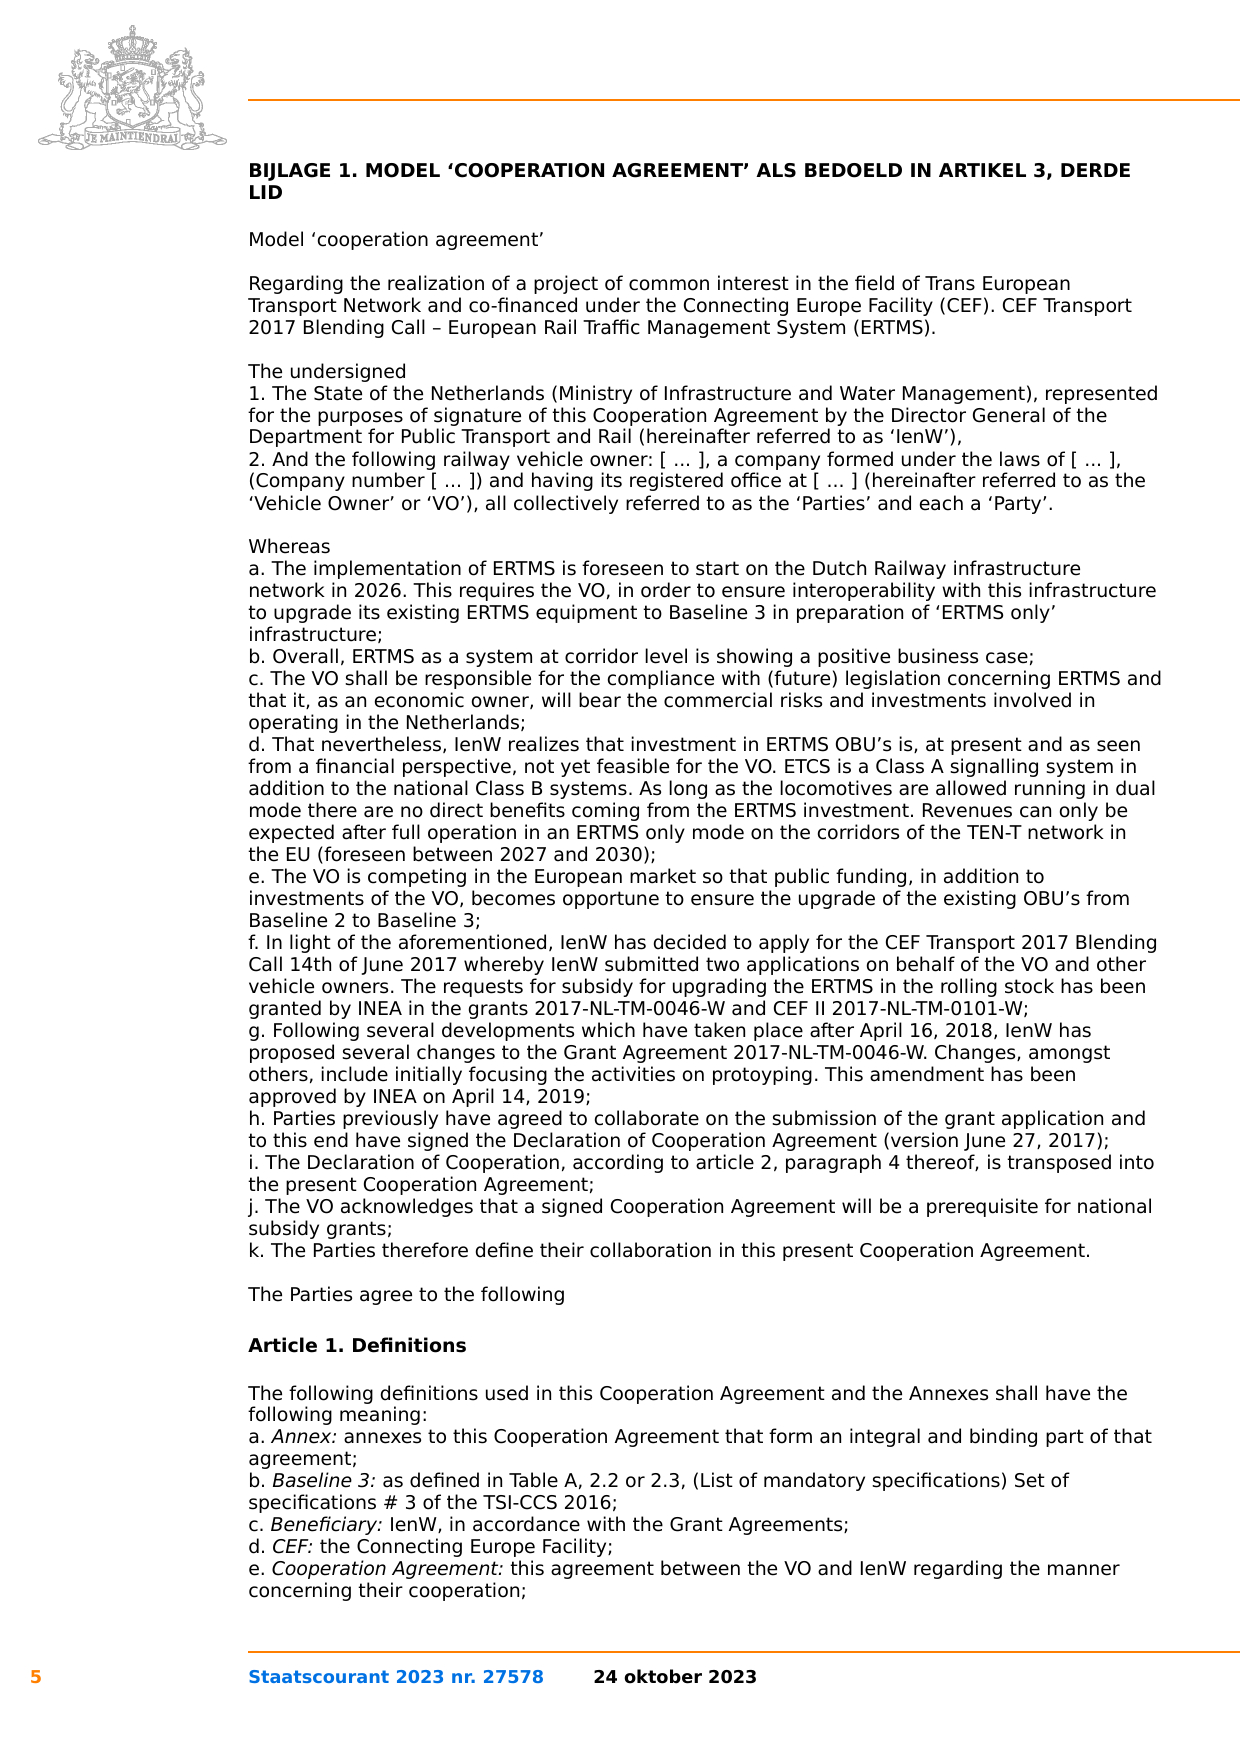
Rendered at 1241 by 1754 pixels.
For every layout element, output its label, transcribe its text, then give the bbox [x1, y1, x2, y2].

text d. That nevertheless, IenW realizes that investment in ERTMS OBU’s is, at present and as seen from a financial perspective, not yet feasible for the VO. ETCS is a Class A signalling system in addition to the national Class B systems. As long as the locomotives are allowed running in dual mode there are no direct benefits coming from the ERTMS investment. Revenues can only be expected after full operation in an ERTMS only mode on the corridors of the TEN-T network in the EU (foreseen between 2027 and 2030); [248, 734, 1163, 866]
text k. The Parties therefore define their collaboration in this present Cooperation Agreement. [248, 1239, 1163, 1262]
text The undersigned [248, 361, 1163, 382]
text a. Annex: annexes to this Cooperation Agreement that form an integral and binding part of that agreement; [248, 1426, 1163, 1470]
text 1. The State of the Netherlands (Ministry of Infrastructure and Water Management), represented for the purposes of signature of this Cooperation Agreement by the Director General of the Department for Public Transport and Rail (hereinafter referred to as ‘IenW’), [248, 382, 1163, 448]
text d. CEF: the Connecting Europe Facility; [248, 1536, 1163, 1558]
text a. The implementation of ERTMS is foreseen to start on the Dutch Railway infrastructure network in 2026. This requires the VO, in order to ensure interoperability with this infrastructure to upgrade its existing ERTMS equipment to Baseline 3 in preparation of ‘ERTMS only’ infrastructure; [248, 558, 1163, 646]
text e. The VO is competing in the European market so that public funding, in addition to investments of the VO, becomes opportune to ensure the upgrade of the existing OBU’s from Baseline 2 to Baseline 3; [248, 866, 1163, 932]
text 2. And the following railway vehicle owner: [ ... ], a company formed under the laws of [ ... ], (Company number [ ... ]) and having its registered office at [ ... ] (hereinafter referred to as the ‘Vehicle Owner’ or ‘VO’), all collectively referred to as the ‘Parties’ and each a ‘Party’. [248, 448, 1163, 514]
text e. Cooperation Agreement: this agreement between the VO and IenW regarding the manner concerning their cooperation; [248, 1558, 1163, 1602]
text Regarding the realization of a project of common interest in the field of Trans European Transport Network and co-financed under the Connecting Europe Facility (CEF). CEF Transport 2017 Blending Call – European Rail Traffic Management System (ERTMS). [248, 273, 1163, 339]
text b. Baseline 3: as defined in Table A, 2.2 or 2.3, (List of mandatory specifications) Set of specifications # 3 of the TSI-CCS 2016; [248, 1470, 1163, 1514]
text j. The VO acknowledges that a signed Cooperation Agreement will be a prerequisite for national subsidy grants; [248, 1196, 1163, 1239]
text The Parties agree to the following [248, 1283, 1163, 1305]
text i. The Declaration of Cooperation, according to article 2, paragraph 4 thereof, is transposed into the present Cooperation Agreement; [248, 1152, 1163, 1196]
text c. The VO shall be responsible for the compliance with (future) legislation concerning ERTMS and that it, as an economic owner, will bear the commercial risks and investments involved in operating in the Netherlands; [248, 668, 1163, 734]
text Whereas [248, 536, 1163, 558]
text h. Parties previously have agreed to collaborate on the submission of the grant application and to this end have signed the Declaration of Cooperation Agreement (version June 27, 2017); [248, 1108, 1163, 1152]
text b. Overall, ERTMS as a system at corridor level is showing a positive business case; [248, 646, 1163, 668]
text Model ‘cooperation agreement’ [248, 229, 1163, 251]
picture [38, 25, 227, 150]
text c. Beneficiary: IenW, in accordance with the Grant Agreements; [248, 1514, 1163, 1536]
subtitle Article 1. Definitions [248, 1335, 1163, 1357]
text The following definitions used in this Cooperation Agreement and the Annexes shall have the following meaning: [248, 1382, 1163, 1426]
subtitle BIJLAGE 1. MODEL ‘COOPERATION AGREEMENT’ ALS BEDOELD IN ARTIKEL 3, DERDE LID [248, 160, 1163, 204]
text f. In light of the aforementioned, IenW has decided to apply for the CEF Transport 2017 Blending Call 14th of June 2017 whereby IenW submitted two applications on behalf of the VO and other vehicle owners. The requests for subsidy for upgrading the ERTMS in the rolling stock has been granted by INEA in the grants 2017-NL-TM-0046-W and CEF II 2017-NL-TM-0101-W; [248, 932, 1163, 1020]
text g. Following several developments which have taken place after April 16, 2018, IenW has proposed several changes to the Grant Agreement 2017-NL-TM-0046-W. Changes, amongst others, include initially focusing the activities on protoyping. This amendment has been approved by INEA on April 14, 2019; [248, 1020, 1163, 1108]
